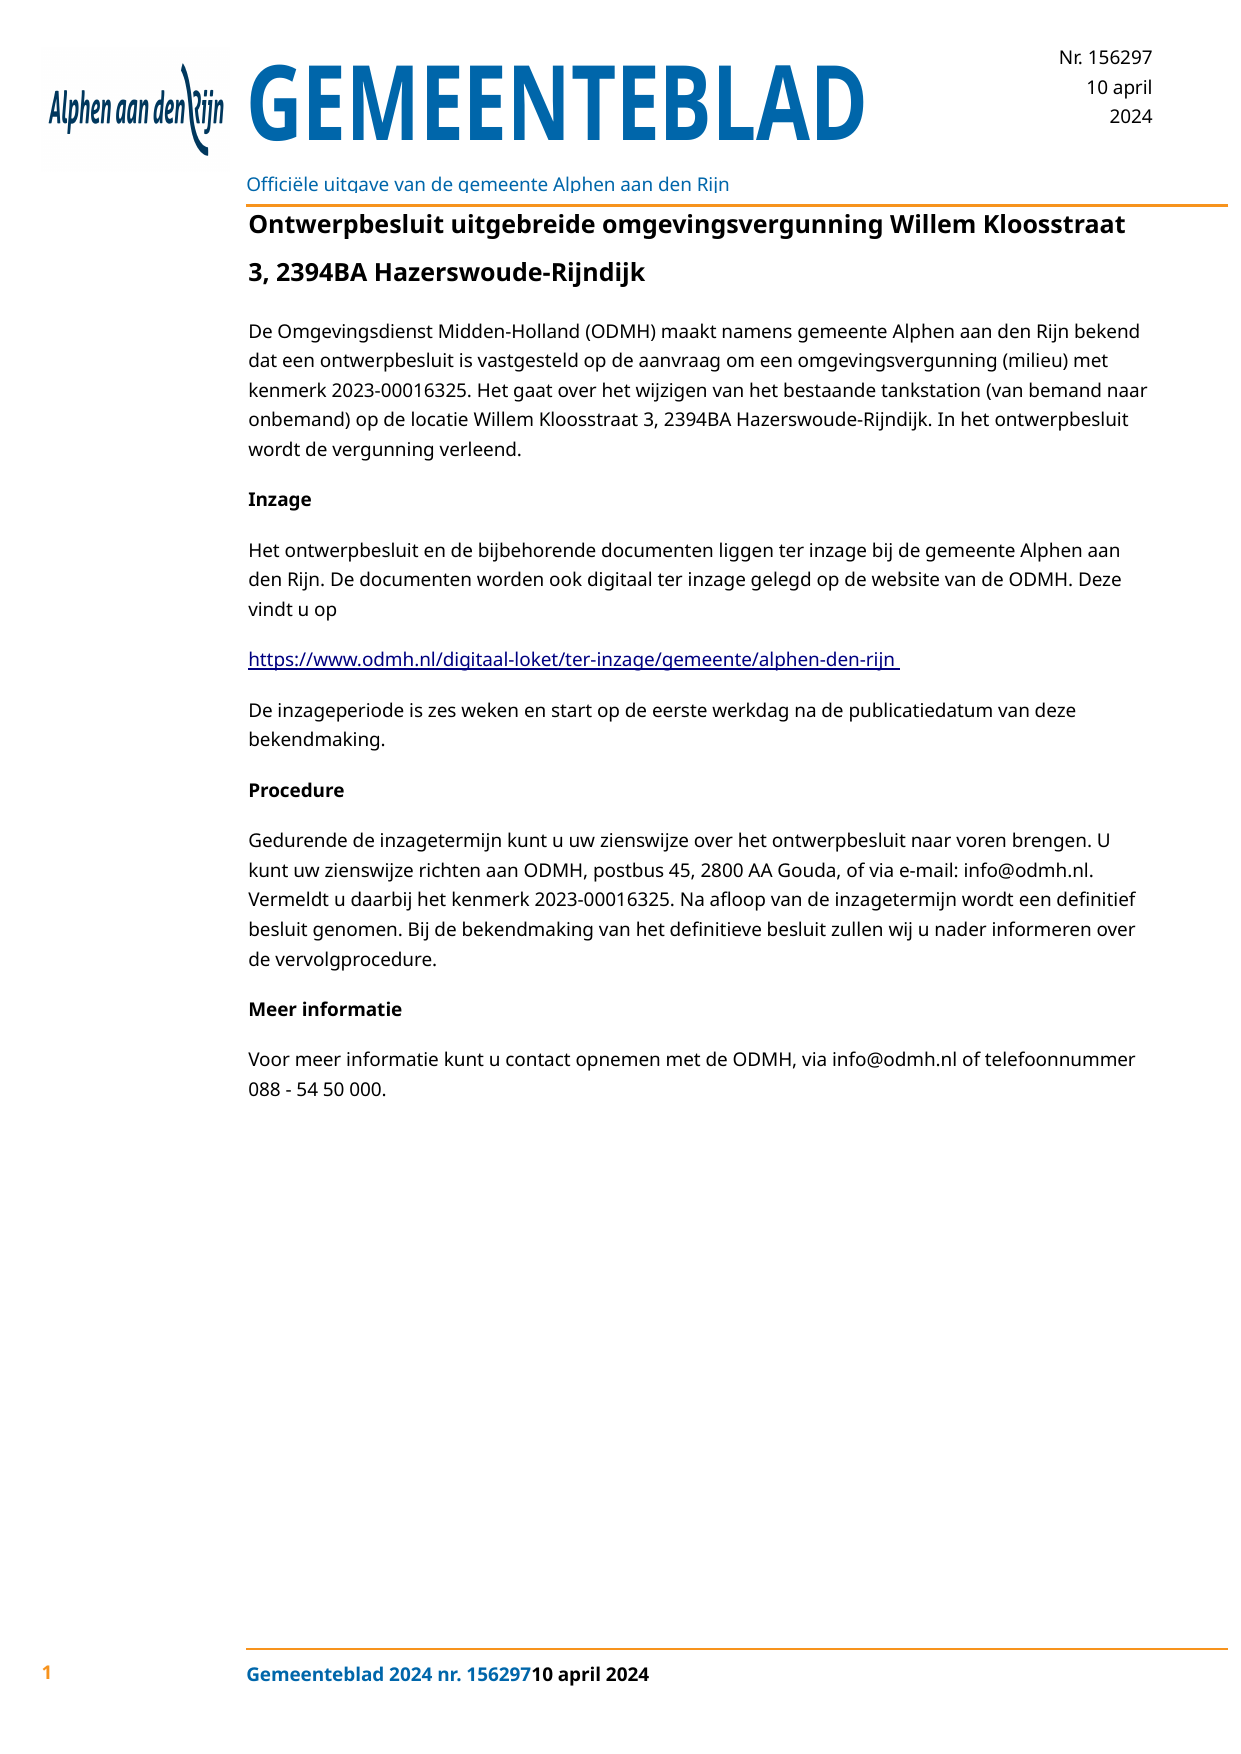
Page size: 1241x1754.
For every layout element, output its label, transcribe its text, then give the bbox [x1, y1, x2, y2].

picture [41, 47, 231, 172]
text Ontwerpbesluit uitgebreide omgevingsvergunning Willem Kloosstraat 3, 2394BA Hazerswoude-Rijndijk [248, 207, 1152, 288]
text Inzage [248, 487, 1152, 512]
text Het ontwerpbesluit en de bijbehorende documenten liggen ter inzage bij de gemeente Alphen aan den Rijn. De documenten worden ook digitaal ter inzage gelegd op de website van de ODMH. Deze vindt u op [248, 537, 1152, 622]
text Meer informatie [248, 996, 1152, 1022]
text Gedurende de inzagetermijn kunt u uw zienswijze over het ontwerpbesluit naar voren brengen. U kunt uw zienswijze richten aan ODMH, postbus 45, 2800 AA Gouda, of via e-mail: info@odmh.nl. Vermeldt u daarbij het kenmerk 2023-00016325. Na afloop van de inzagetermijn wordt een definitief besluit genomen. Bij de bekendmaking van het definitieve besluit zullen wij u nader informeren over de vervolgprocedure. [248, 827, 1152, 972]
text Procedure [248, 777, 1152, 803]
text De inzageperiode is zes weken en start op de eerste werkdag na de publicatiedatum van deze bekendmaking. [248, 697, 1152, 752]
text https://www.odmh.nl/digitaal-loket/ter-inzage/gemeente/alphen-den-rijn [248, 647, 1152, 672]
text De Omgevingsdienst Midden-Holland (ODMH) maakt namens gemeente Alphen aan den Rijn bekend dat een ontwerpbesluit is vastgesteld op de aanvraag om een omgevingsvergunning (milieu) met kenmerk 2023-00016325. Het gaat over het wijzigen van het bestaande tankstation (van bemand naar onbemand) op de locatie Willem Kloosstraat 3, 2394BA Hazerswoude-Rijndijk. In het ontwerpbesluit wordt de vergunning verleend. [248, 318, 1152, 462]
text Voor meer informatie kunt u contact opnemen met de ODMH, via info@odmh.nl of telefoonnummer 088 - 54 50 000. [248, 1047, 1152, 1102]
